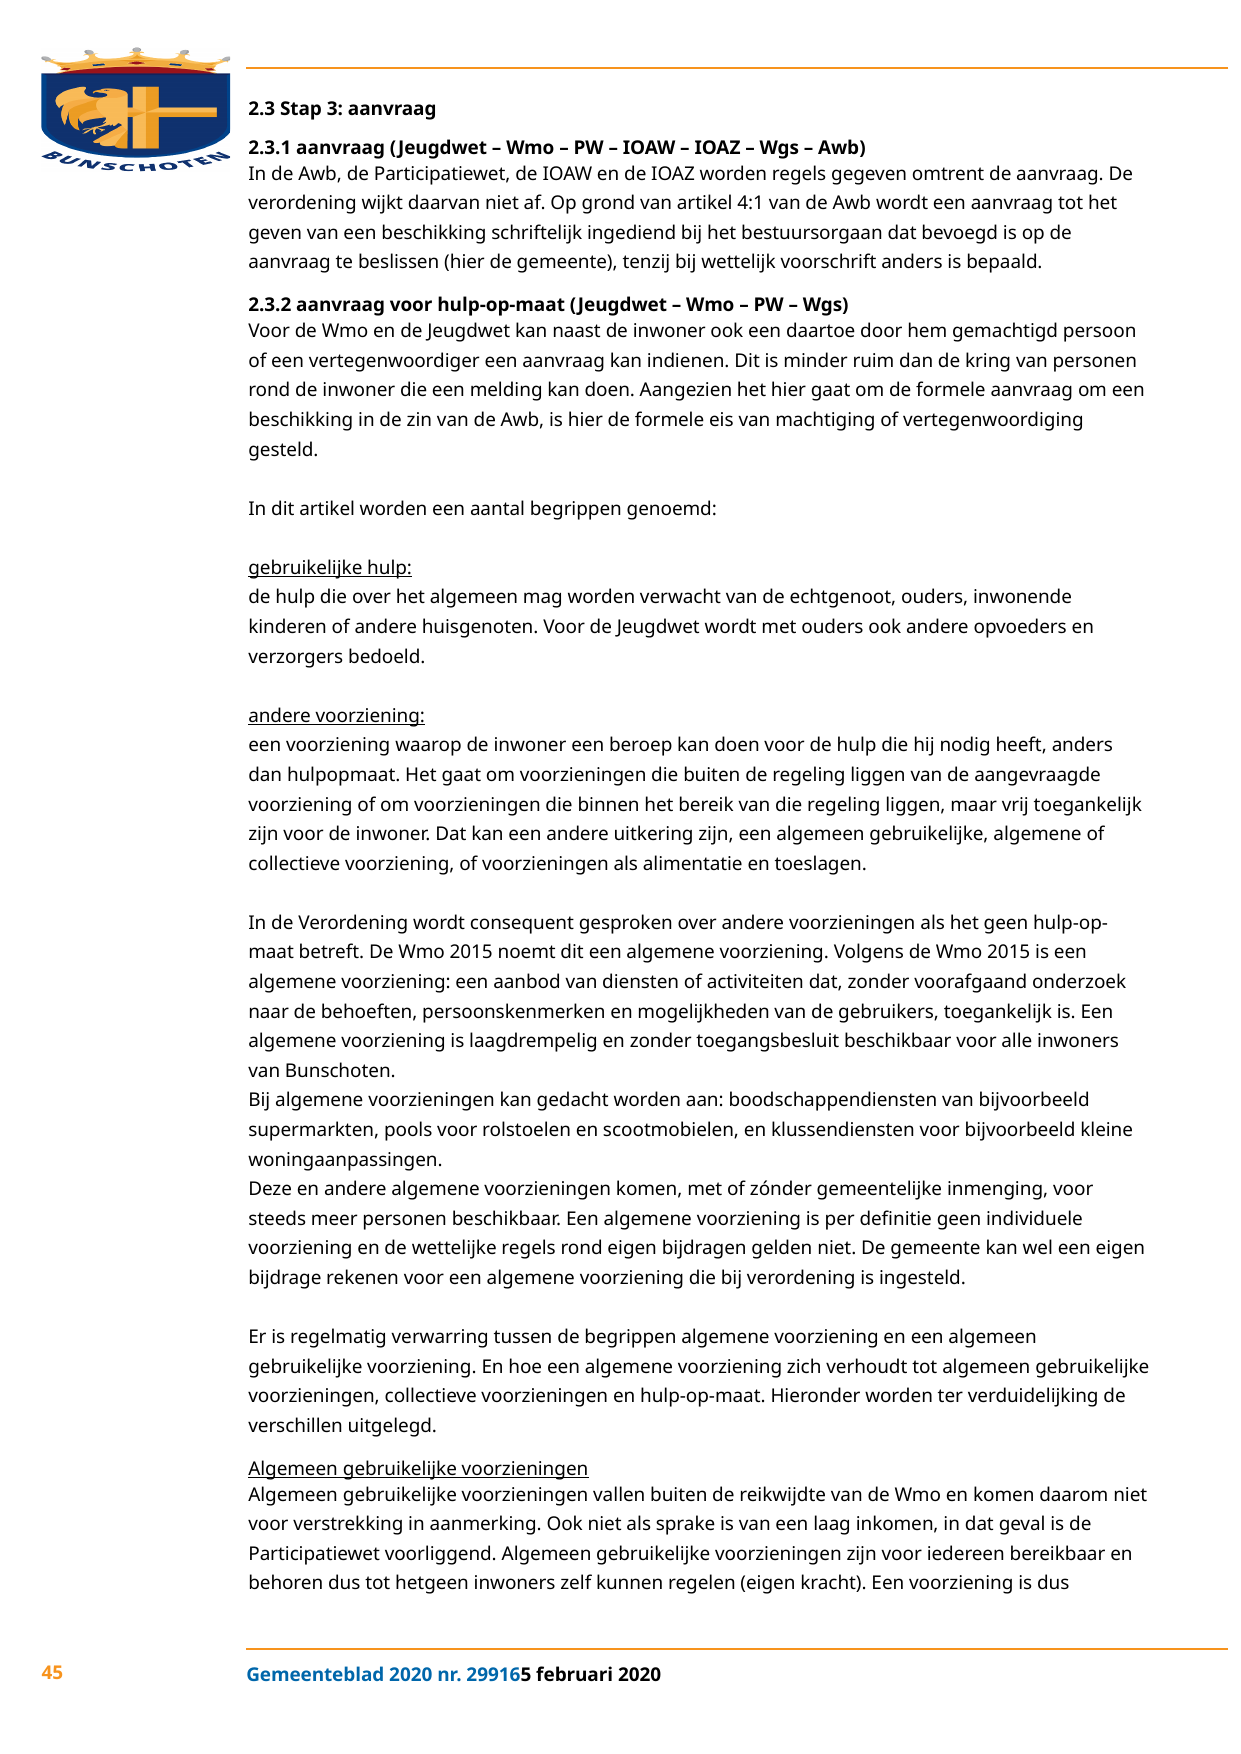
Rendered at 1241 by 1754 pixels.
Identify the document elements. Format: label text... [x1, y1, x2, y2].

text Er is regelmatig verwarring tussen de begrippen algemene voorziening en een algemeen gebruikelijke voorziening. En hoe een algemene voorziening zich verhoudt tot algemeen gebruikelijke voorzieningen, collectieve voorzieningen en hulp-op-maat. Hieronder worden ter verduidelijking de verschillen uitgelegd. [248, 1323, 1152, 1438]
text In dit artikel worden een aantal begrippen genoemd: [248, 495, 1152, 521]
text Bij algemene voorzieningen kan gedacht worden aan: boodschappendiensten van bijvoorbeeld supermarkten, pools voor rolstoelen en scootmobielen, en klussendiensten voor bijvoorbeeld kleine woningaanpassingen. [248, 1087, 1152, 1171]
text de hulp die over het algemeen mag worden verwacht van de echtgenoot, ouders, inwonende kinderen of andere huisgenoten. Voor de Jeugdwet wordt met ouders ook andere opvoeders en verzorgers bedoeld. [248, 584, 1152, 668]
text een voorziening waarop de inwoner een beroep kan doen voor de hulp die hij nodig heeft, anders dan hulp­op­maat. Het gaat om voorzieningen die buiten de regeling liggen van de aangevraagde voorziening of om voorzieningen die binnen het bereik van die regeling liggen, maar vrij toegankelijk zijn voor de inwoner. Dat kan een andere uitkering zijn, een algemeen gebruikelijke, algemene of collectieve voorziening, of voorzieningen als alimentatie en toeslagen. [248, 732, 1152, 876]
text In de Verordening wordt consequent gesproken over andere voorzieningen als het geen hulp-op-maat betreft. De Wmo 2015 noemt dit een algemene voorziening. Volgens de Wmo 2015 is een algemene voorziening: een aanbod van diensten of activiteiten dat, zonder voorafgaand onderzoek naar de behoeften, persoonskenmerken en mogelijkheden van de gebruikers, toegankelijk is. Een algemene voorziening is laagdrempelig en zonder toegangsbesluit beschikbaar voor alle inwoners van Bunschoten. [248, 909, 1152, 1083]
text 2.3 Stap 3: aanvraag [248, 95, 1152, 121]
text 2.3.1 aanvraag (Jeugdwet – Wmo – PW – IOAW – IOAZ – Wgs – Awb) [248, 134, 1152, 160]
text Algemeen gebruikelijke voorzieningen vallen buiten de reikwijdte van de Wmo en komen daarom niet voor verstrekking in aanmerking. Ook niet als sprake is van een laag inkomen, in dat geval is de Participatiewet voorliggend. Algemeen gebruikelijke voorzieningen zijn voor iedereen bereikbaar en behoren dus tot hetgeen inwoners zelf kunnen regelen (eigen kracht). Een voorziening is dus [248, 1481, 1152, 1595]
text Algemeen gebruikelijke voorzieningen [248, 1455, 1152, 1481]
text In de Awb, de Participatiewet, de IOAW en de IOAZ worden regels gegeven omtrent de aanvraag. De verordening wijkt daarvan niet af. Op grond van artikel 4:1 van de Awb wordt een aanvraag tot het geven van een beschikking schriftelijk ingediend bij het bestuursorgaan dat bevoegd is op de aanvraag te beslissen (hier de gemeente), tenzij bij wettelijk voorschrift anders is bepaald. [248, 160, 1152, 274]
text 2.3.2 aanvraag voor hulp-op-maat (Jeugdwet – Wmo – PW – Wgs) [248, 292, 1152, 317]
text Deze en andere algemene voorzieningen komen, met of zónder gemeentelijke inmenging, voor steeds meer personen beschikbaar. Een algemene voorziening is per definitie geen individuele voorziening en de wettelijke regels rond eigen bijdragen gelden niet. De gemeente kan wel een eigen bijdrage rekenen voor een algemene voorziening die bij verordening is ingesteld. [248, 1175, 1152, 1290]
picture [41, 47, 231, 172]
text gebruikelijke hulp: [248, 554, 1152, 580]
text Voor de Wmo en de Jeugdwet kan naast de inwoner ook een daartoe door hem gemachtigd persoon of een vertegenwoordiger een aanvraag kan indienen. Dit is minder ruim dan de kring van personen rond de inwoner die een melding kan doen. Aangezien het hier gaat om de formele aanvraag om een beschikking in de zin van de Awb, is hier de formele eis van machtiging of vertegenwoordiging gesteld. [248, 317, 1152, 461]
text andere voorziening: [248, 702, 1152, 728]
